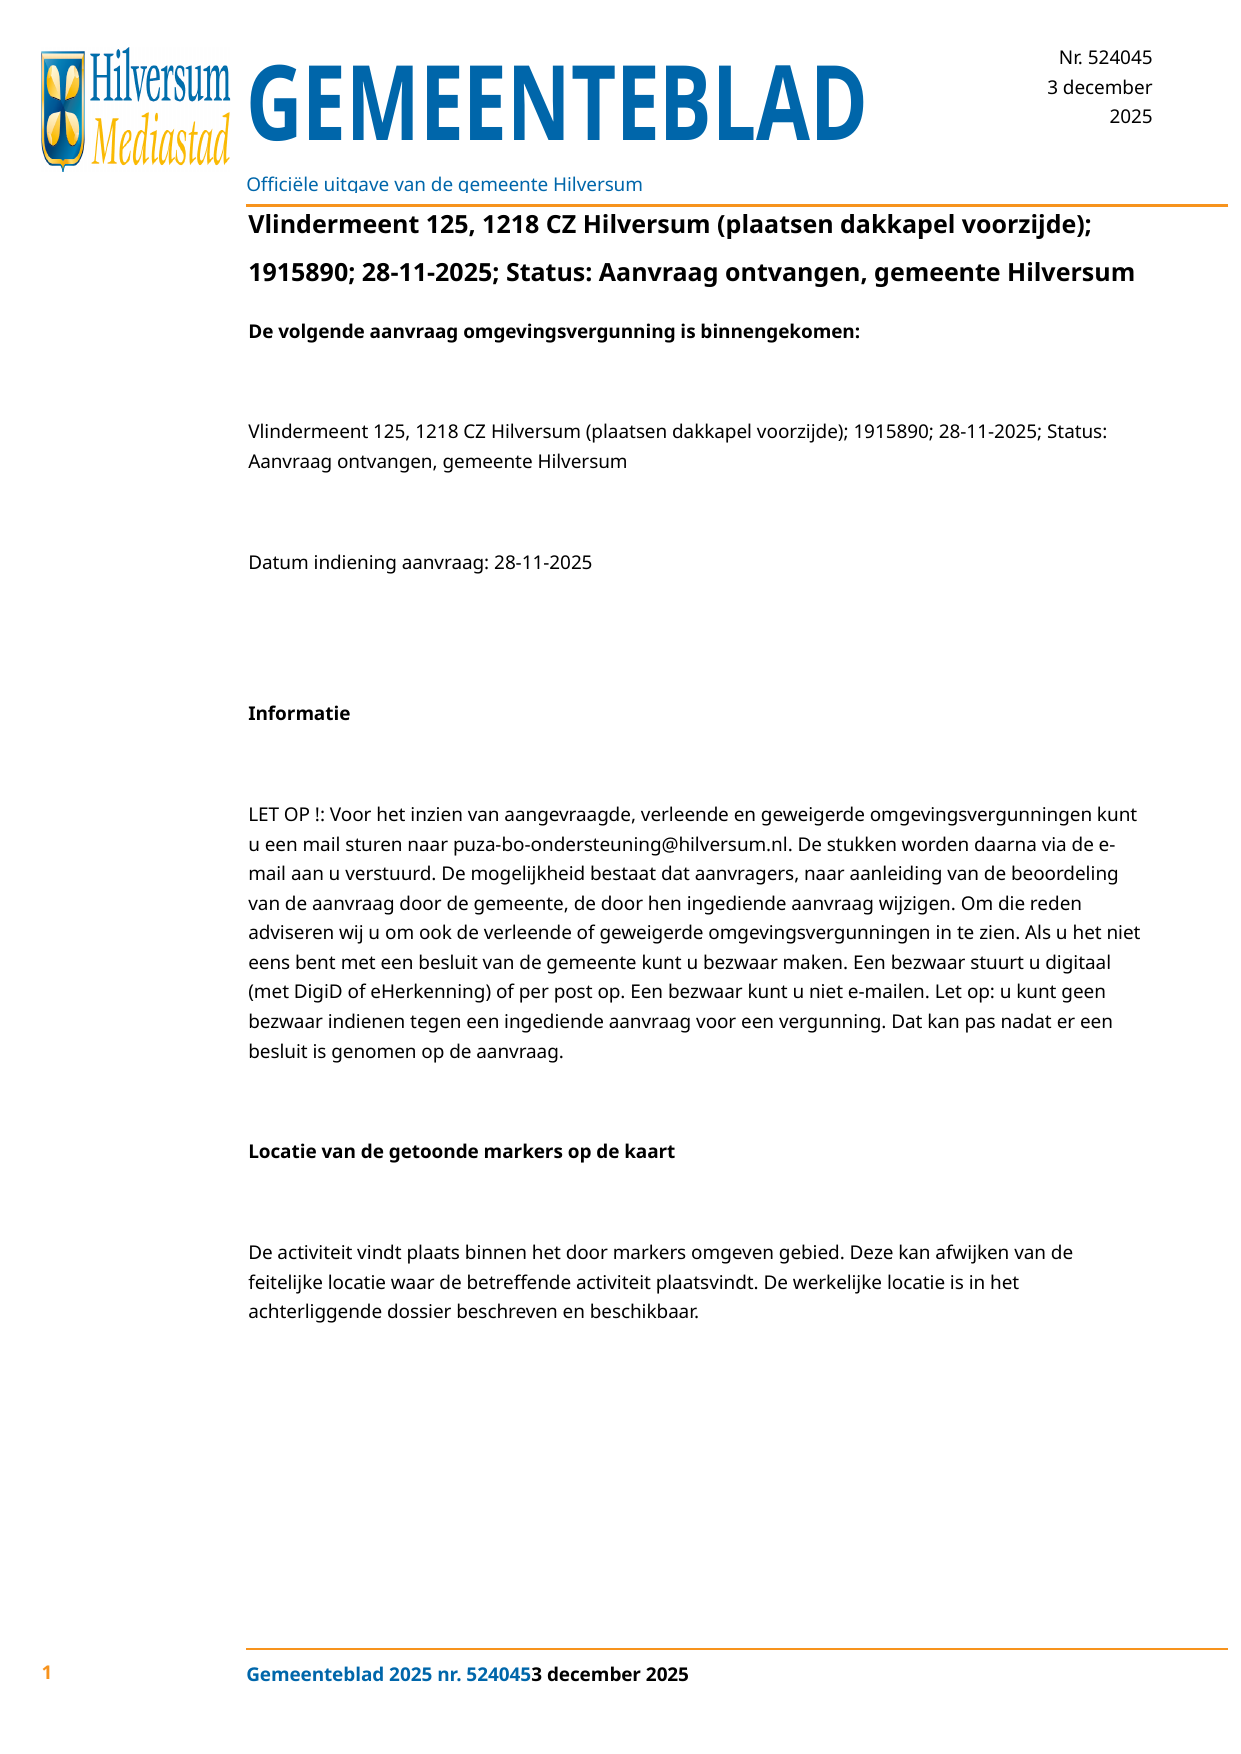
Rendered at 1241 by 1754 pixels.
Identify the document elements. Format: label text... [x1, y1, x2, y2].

text De activiteit vindt plaats binnen het door markers omgeven gebied. Deze kan afwijken van de feitelijke locatie waar de betreffende activiteit plaatsvindt. De werkelijke locatie is in het achterliggende dossier beschreven en beschikbaar. [248, 1239, 1152, 1324]
text Locatie van de getoonde markers op de kaart [248, 1139, 1152, 1164]
text Vlindermeent 125, 1218 CZ Hilversum (plaatsen dakkapel voorzijde); 1915890; 28-11-2025; Status: Aanvraag ontvangen, gemeente Hilversum [248, 207, 1152, 288]
text Informatie [248, 700, 1152, 726]
picture [41, 47, 231, 172]
text Vlindermeent 125, 1218 CZ Hilversum (plaatsen dakkapel voorzijde); 1915890; 28-11-2025; Status: Aanvraag ontvangen, gemeente Hilversum [248, 419, 1152, 474]
text Datum indiening aanvraag: 28-11-2025 [248, 549, 1152, 575]
text LET OP !: Voor het inzien van aangevraagde, verleende en geweigerde omgevingsvergunningen kunt u een mail sturen naar puza-bo-ondersteuning@hilversum.nl. De stukken worden daarna via de e-mail aan u verstuurd. De mogelijkheid bestaat dat aanvragers, naar aanleiding van de beoordeling van de aanvraag door de gemeente, de door hen ingediende aanvraag wijzigen. Om die reden adviseren wij u om ook de verleende of geweigerde omgevingsvergunningen in te zien. Als u het niet eens bent met een besluit van de gemeente kunt u bezwaar maken. Een bezwaar stuurt u digitaal (met DigiD of eHerkenning) of per post op. Een bezwaar kunt u niet e-mailen. Let op: u kunt geen bezwaar indienen tegen een ingediende aanvraag voor een vergunning. Dat kan pas nadat er een besluit is genomen op de aanvraag. [248, 801, 1152, 1064]
text De volgende aanvraag omgevingsvergunning is binnengekomen: [248, 318, 1152, 344]
